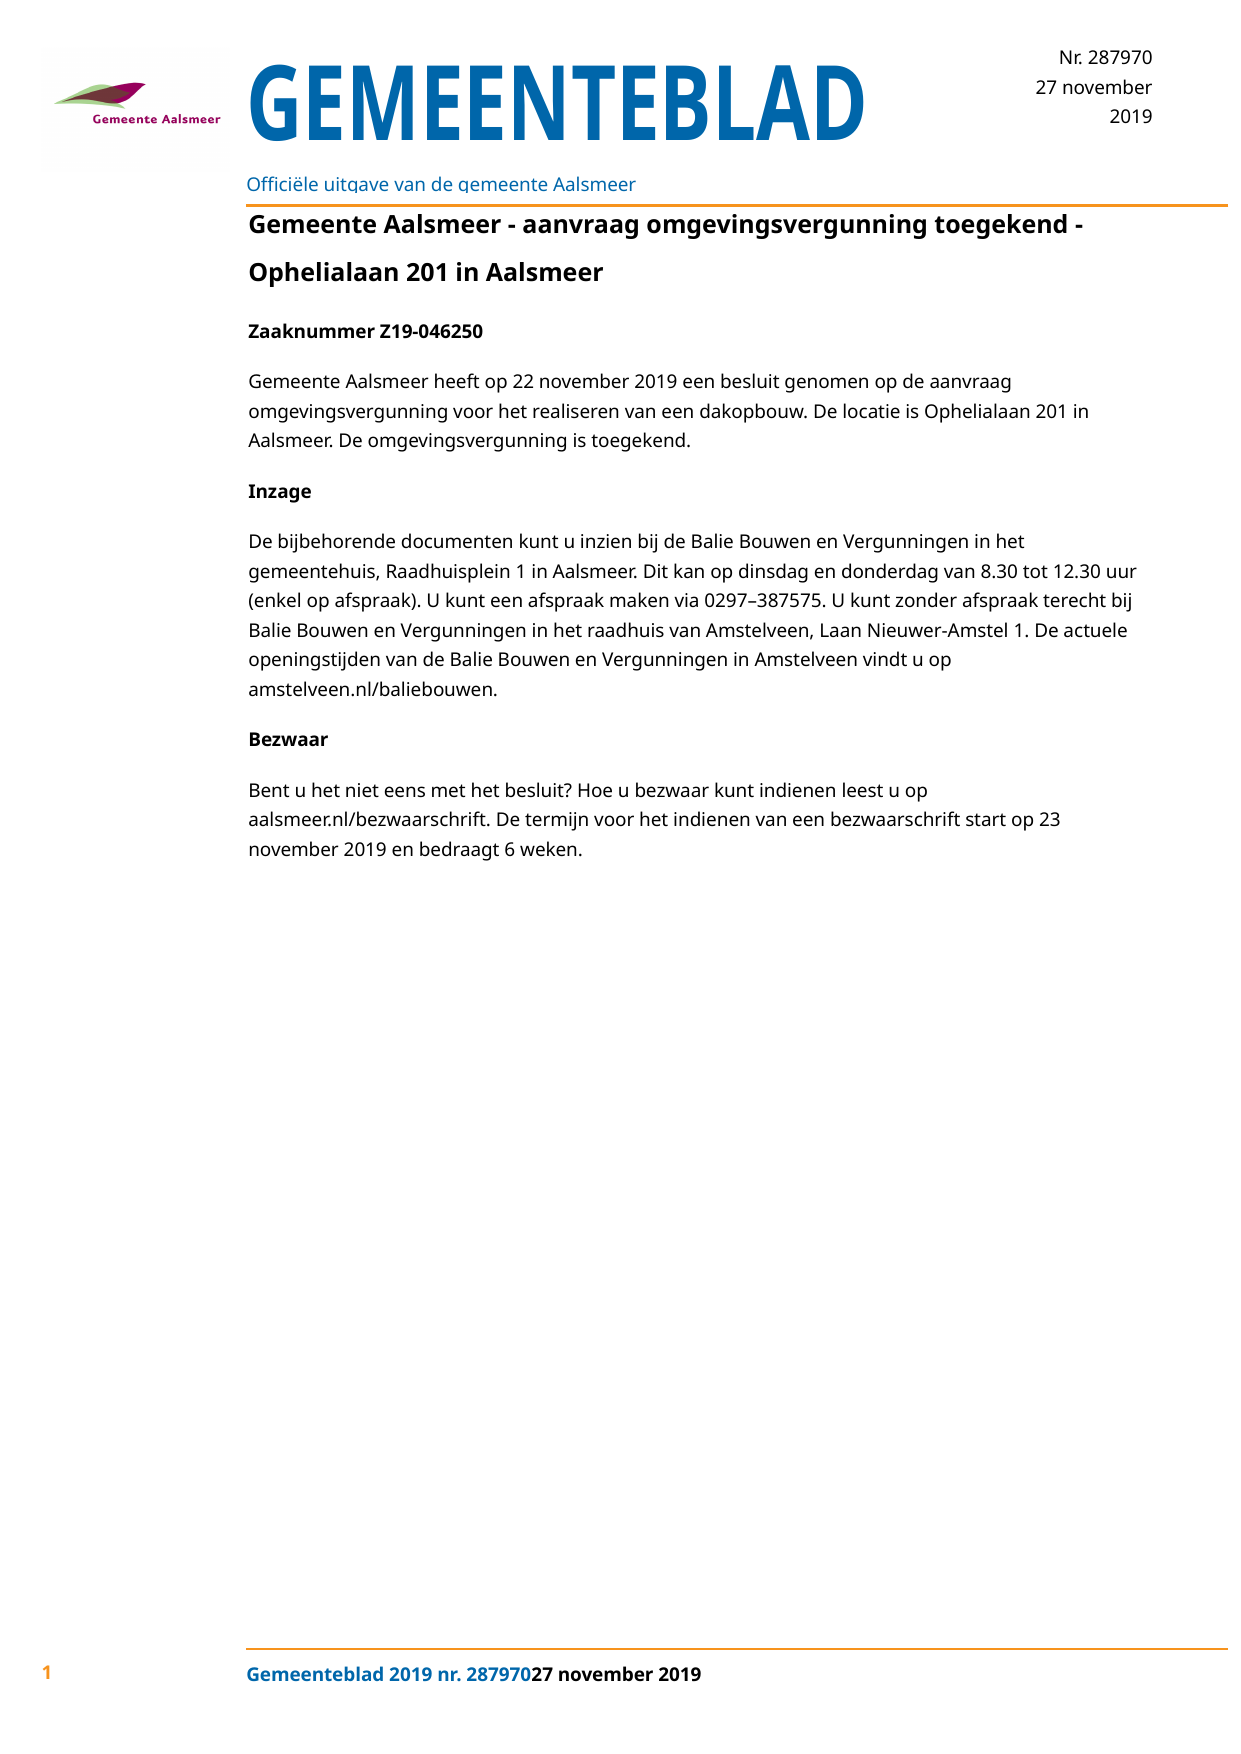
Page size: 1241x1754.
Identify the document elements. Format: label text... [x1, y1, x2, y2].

text Inzage [248, 478, 1152, 504]
text Gemeente Aalsmeer - aanvraag omgevingsvergunning toegekend - Ophelialaan 201 in Aalsmeer [248, 207, 1152, 288]
text De bijbehorende documenten kunt u inzien bij de Balie Bouwen en Vergunningen in het gemeentehuis, Raadhuisplein 1 in Aalsmeer. Dit kan op dinsdag en donderdag van 8.30 tot 12.30 uur (enkel op afspraak). U kunt een afspraak maken via 0297–387575. U kunt zonder afspraak terecht bij Balie Bouwen en Vergunningen in het raadhuis van Amstelveen, Laan Nieuwer-Amstel 1. De actuele openingstijden van de Balie Bouwen en Vergunningen in Amstelveen vindt u op amstelveen.nl/baliebouwen. [248, 528, 1152, 702]
text Bent u het niet eens met het besluit? Hoe u bezwaar kunt indienen leest u op aalsmeer.nl/bezwaarschrift. De termijn voor het indienen van een bezwaarschrift start op 23 november 2019 en bedraagt 6 weken. [248, 777, 1152, 862]
text Bezwaar [248, 727, 1152, 752]
text Gemeente Aalsmeer heeft op 22 november 2019 een besluit genomen op de aanvraag omgevingsvergunning voor het realiseren van een dakopbouw. De locatie is Ophelialaan 201 in Aalsmeer. De omgevingsvergunning is toegekend. [248, 368, 1152, 453]
picture [41, 47, 231, 172]
text Zaaknummer Z19-046250 [248, 318, 1152, 344]
